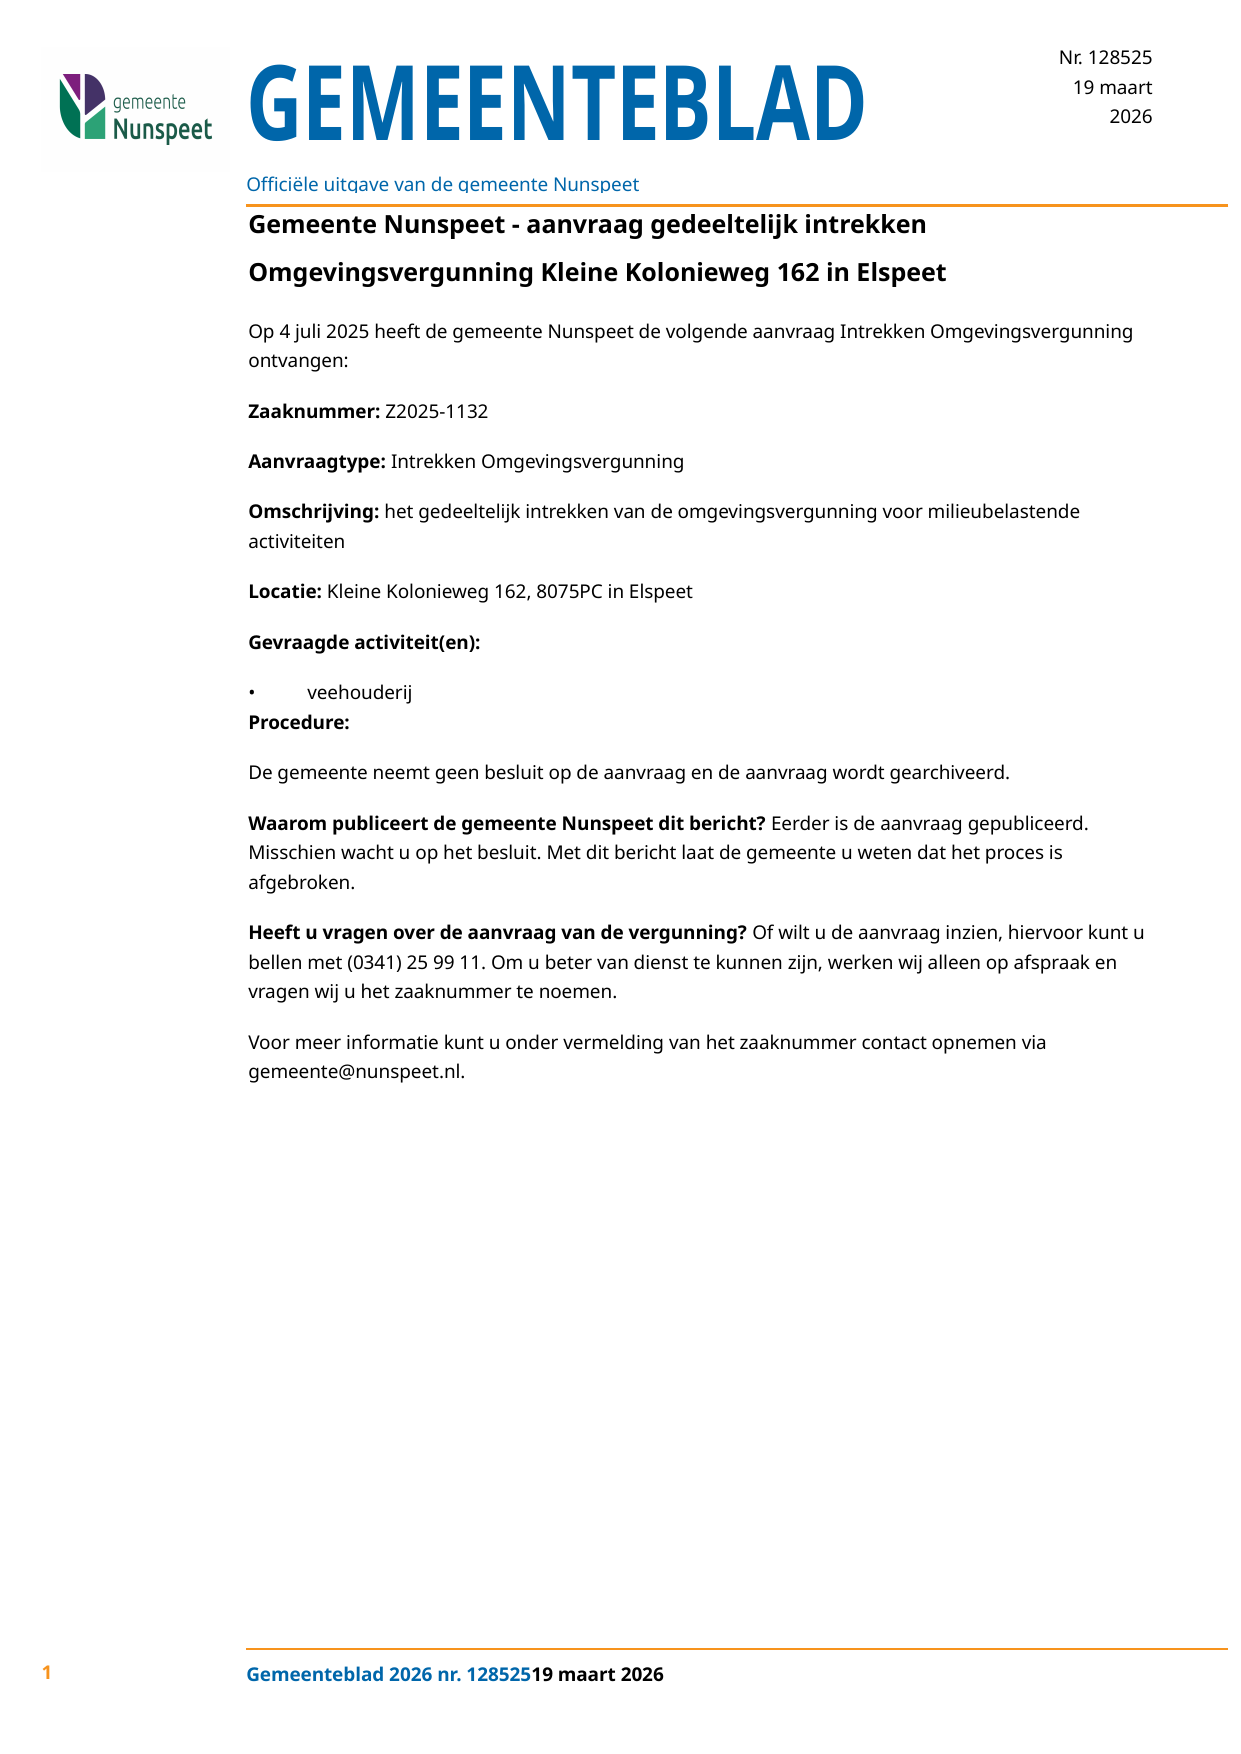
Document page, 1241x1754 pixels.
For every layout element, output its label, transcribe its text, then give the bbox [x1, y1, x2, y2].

text Aanvraagtype: Intrekken Omgevingsvergunning [248, 448, 1152, 474]
text Voor meer informatie kunt u onder vermelding van het zaaknummer contact opnemen via gemeente@nunspeet.nl. [248, 1029, 1152, 1084]
text Gemeente Nunspeet - aanvraag gedeeltelijk intrekken Omgevingsvergunning Kleine Kolonieweg 162 in Elspeet [248, 207, 1152, 288]
text Gevraagde activiteit(en): [248, 629, 1152, 655]
text Procedure: [248, 709, 1152, 735]
list veehouderij [248, 679, 1152, 705]
text De gemeente neemt geen besluit op de aanvraag en de aanvraag wordt gearchiveerd. [248, 759, 1152, 785]
text Locatie: Kleine Kolonieweg 162, 8075PC in Elspeet [248, 579, 1152, 604]
text Op 4 juli 2025 heeft de gemeente Nunspeet de volgende aanvraag Intrekken Omgevingsvergunning ontvangen: [248, 318, 1152, 373]
text Heeft u vragen over de aanvraag van de vergunning? Of wilt u de aanvraag inzien, hiervoor kunt u bellen met (0341) 25 99 11. Om u beter van dienst te kunnen zijn, werken wij alleen op afspraak en vragen wij u het zaaknummer te noemen. [248, 919, 1152, 1004]
picture [41, 47, 231, 172]
text Zaaknummer: Z2025-1132 [248, 398, 1152, 424]
text Omschrijving: het gedeeltelijk intrekken van de omgevingsvergunning voor milieubelastende activiteiten [248, 499, 1152, 554]
text Waarom publiceert de gemeente Nunspeet dit bericht? Eerder is de aanvraag gepubliceerd. Misschien wacht u op het besluit. Met dit bericht laat de gemeente u weten dat het proces is afgebroken. [248, 810, 1152, 895]
